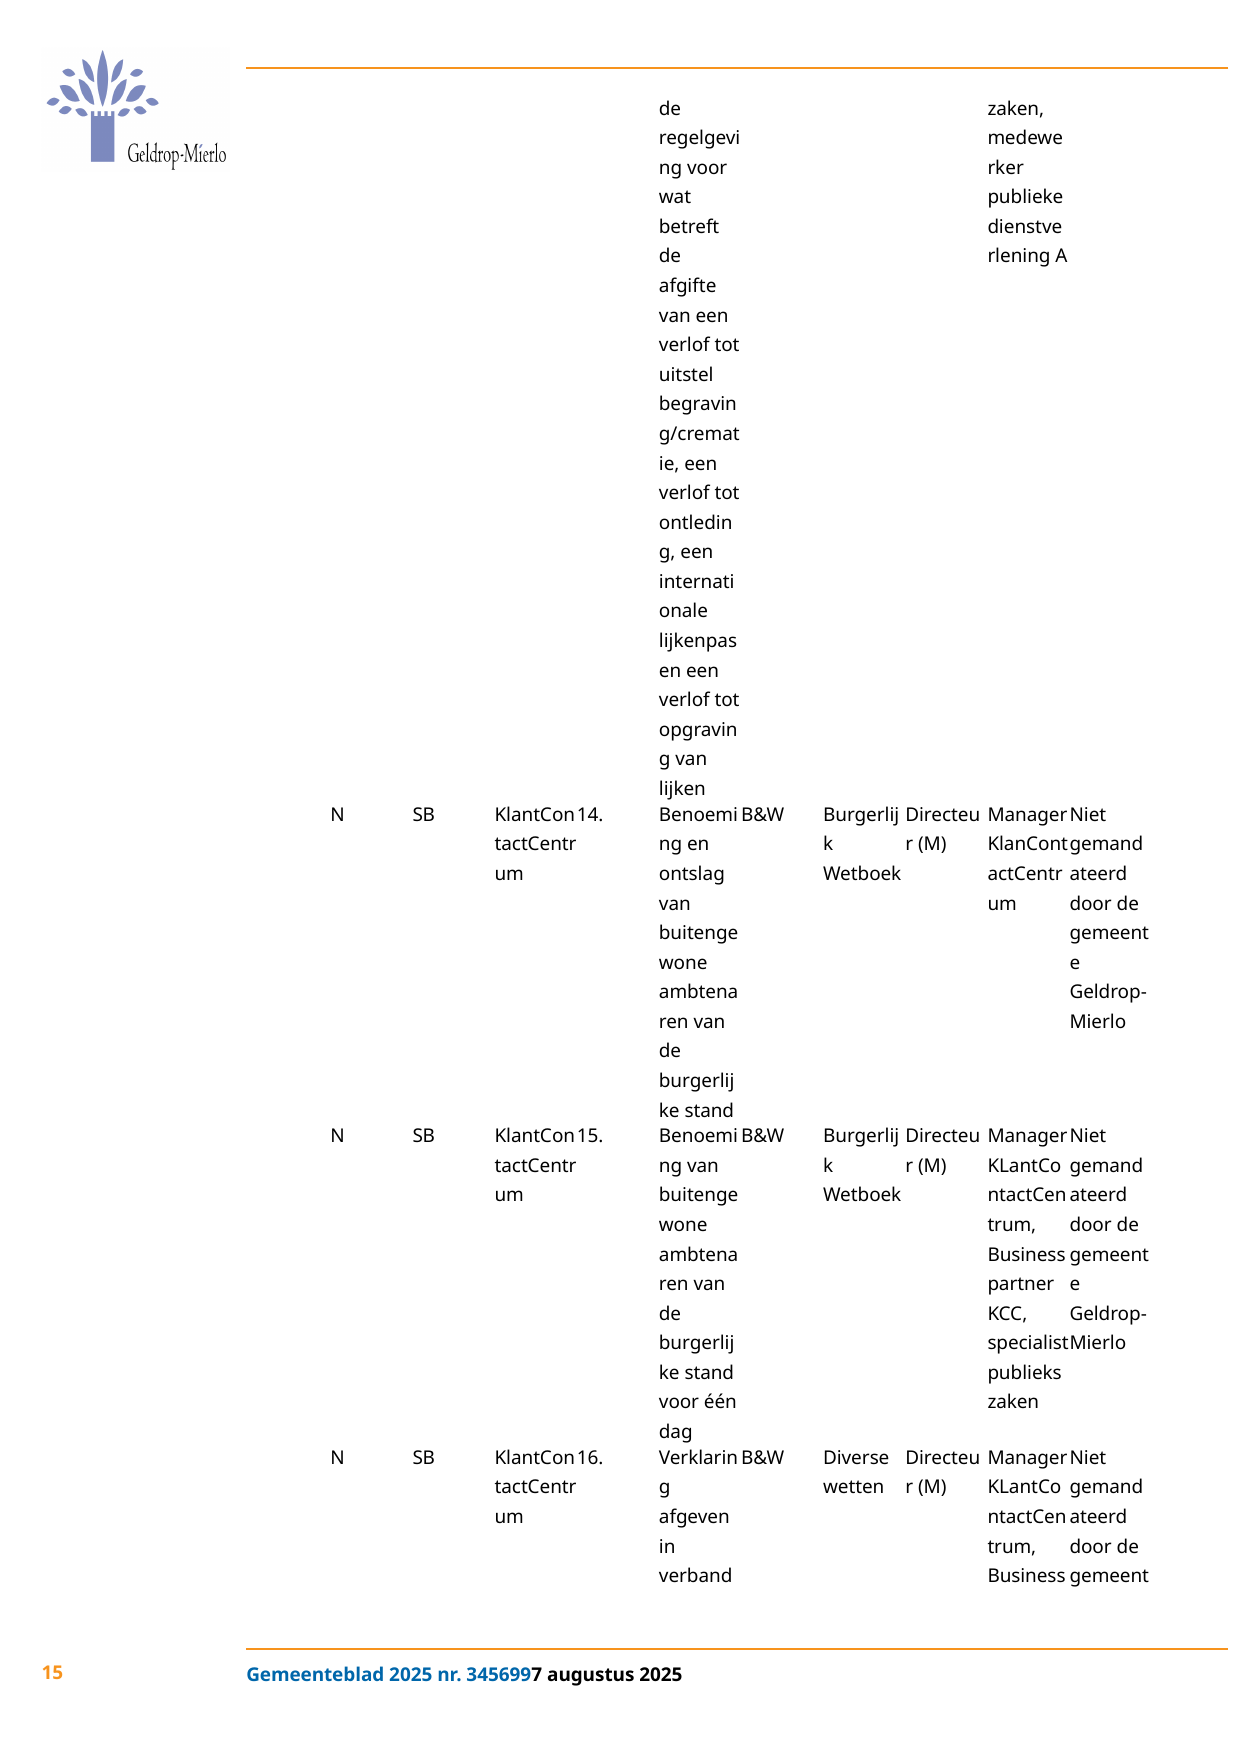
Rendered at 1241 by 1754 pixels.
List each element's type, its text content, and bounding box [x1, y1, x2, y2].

table_cell Benoeming van buitengewone ambtenaren van de burgerlijke stand voor één dag [659, 1123, 741, 1444]
table_cell Manager KlanContactCentrum [987, 801, 1069, 1122]
table_cell Burgerlijk Wetboek [823, 1123, 905, 1444]
table_cell [248, 801, 330, 1122]
table_cell [248, 1444, 330, 1588]
table_cell N [330, 1123, 412, 1444]
table_cell Directeur (M) [905, 1123, 987, 1444]
table_cell B&W [741, 1123, 823, 1444]
table_cell [741, 95, 823, 801]
table_cell Benoeming en ontslag van buitengewone ambtenaren van de burgerlijke stand [659, 801, 741, 1122]
table_cell Diverse wetten [823, 1444, 905, 1588]
table_cell Manager KLantContactCentrum, Business [987, 1444, 1069, 1588]
table_cell Niet gemandateerd door de gemeente Geldrop-Mierlo [1069, 1123, 1152, 1444]
table_cell [248, 1123, 330, 1444]
table_cell SB [412, 801, 494, 1122]
table_cell Manager KLantContactCentrum, Businesspartner KCC, specialist publiekszaken [987, 1123, 1069, 1444]
table_cell Directeur (M) [905, 801, 987, 1122]
table_cell [905, 95, 987, 801]
table_cell N [330, 1444, 412, 1588]
table_cell 15. [577, 1123, 659, 1444]
table_cell de regelgeving voor wat betreft de afgifte van een verlof tot uitstel begraving/crematie, een verlof tot ontleding, een internationale lijkenpas en een verlof tot opgraving van lijken [659, 95, 741, 801]
table_cell zaken, medewerker publieke dienstverlening A [987, 95, 1069, 801]
table_cell Burgerlijk Wetboek [823, 801, 905, 1122]
table_cell 16. [577, 1444, 659, 1588]
table_cell [1069, 95, 1152, 801]
table_cell Niet gemandateerd door de gemeent [1069, 1444, 1152, 1588]
table_cell [330, 95, 412, 801]
table_cell Niet gemandateerd door de gemeente Geldrop-Mierlo [1069, 801, 1152, 1122]
table_cell [494, 95, 577, 801]
table_cell B&W [741, 1444, 823, 1588]
table_cell [823, 95, 905, 801]
table_cell Directeur (M) [905, 1444, 987, 1588]
table_cell KlantContactCentrum [494, 1123, 577, 1444]
table_cell B&W [741, 801, 823, 1122]
table_cell SB [412, 1444, 494, 1588]
table_cell KlantContactCentrum [494, 801, 577, 1122]
table_cell KlantContactCentrum [494, 1444, 577, 1588]
table_cell [248, 95, 330, 801]
table_cell 14. [577, 801, 659, 1122]
table_cell [412, 95, 494, 801]
table_cell Verklaring afgeven in verband [659, 1444, 741, 1588]
picture [41, 47, 231, 172]
table_cell [577, 95, 659, 801]
table_cell SB [412, 1123, 494, 1444]
table_cell N [330, 801, 412, 1122]
